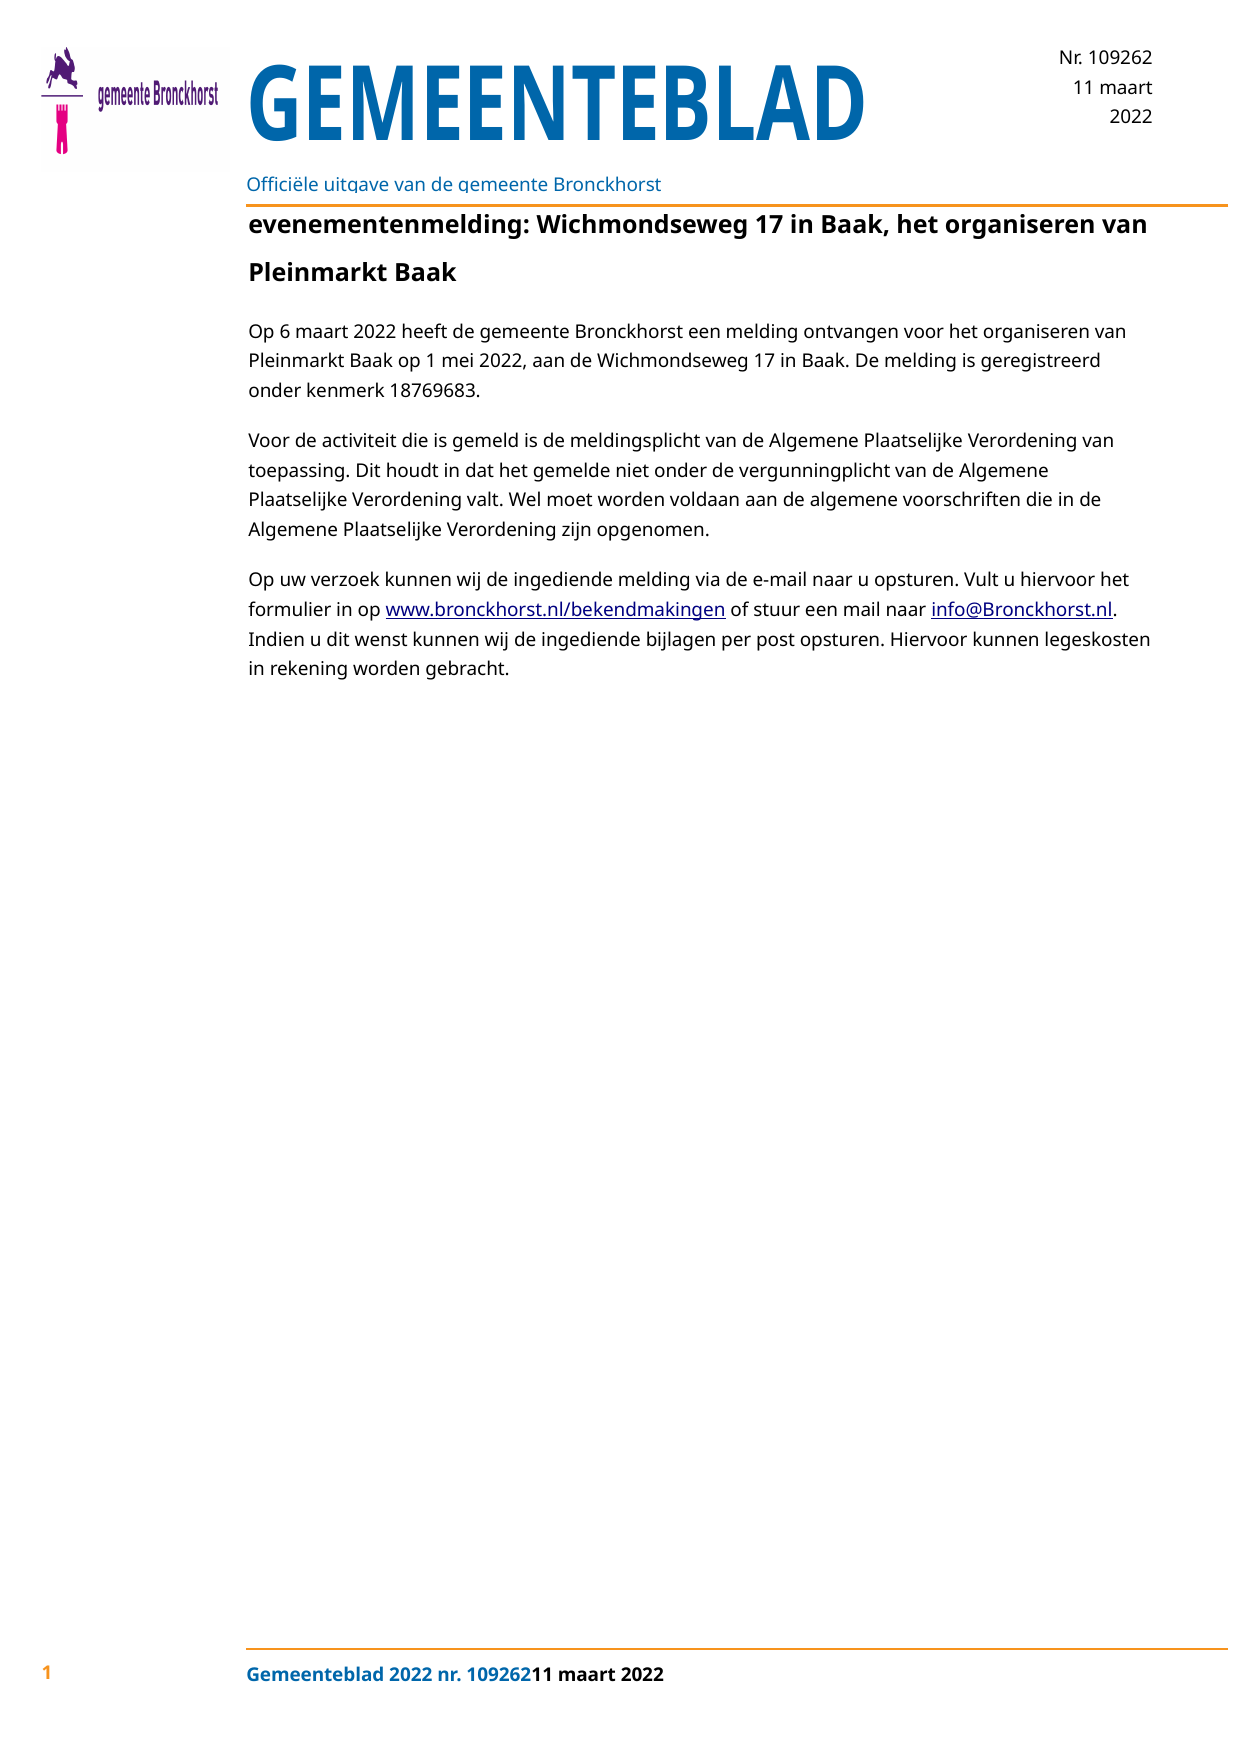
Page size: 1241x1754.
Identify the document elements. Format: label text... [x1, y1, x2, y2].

text Voor de activiteit die is gemeld is de meldingsplicht van de Algemene Plaatselijke Verordening van toepassing. Dit houdt in dat het gemelde niet onder de vergunningplicht van de Algemene Plaatselijke Verordening valt. Wel moet worden voldaan aan de algemene voorschriften die in de Algemene Plaatselijke Verordening zijn opgenomen. [248, 427, 1152, 542]
picture [41, 47, 231, 172]
text Op uw verzoek kunnen wij de ingediende melding via de e-mail naar u opsturen. Vult u hiervoor het formulier in op www.bronckhorst.nl/bekendmakingen of stuur een mail naar info@Bronckhorst.nl. Indien u dit wenst kunnen wij de ingediende bijlagen per post opsturen. Hiervoor kunnen legeskosten in rekening worden gebracht. [248, 567, 1152, 681]
text Op 6 maart 2022 heeft de gemeente Bronckhorst een melding ontvangen voor het organiseren van Pleinmarkt Baak op 1 mei 2022, aan de Wichmondseweg 17 in Baak. De melding is geregistreerd onder kenmerk 18769683. [248, 318, 1152, 403]
text evenementenmelding: Wichmondseweg 17 in Baak, het organiseren van Pleinmarkt Baak [248, 207, 1152, 288]
